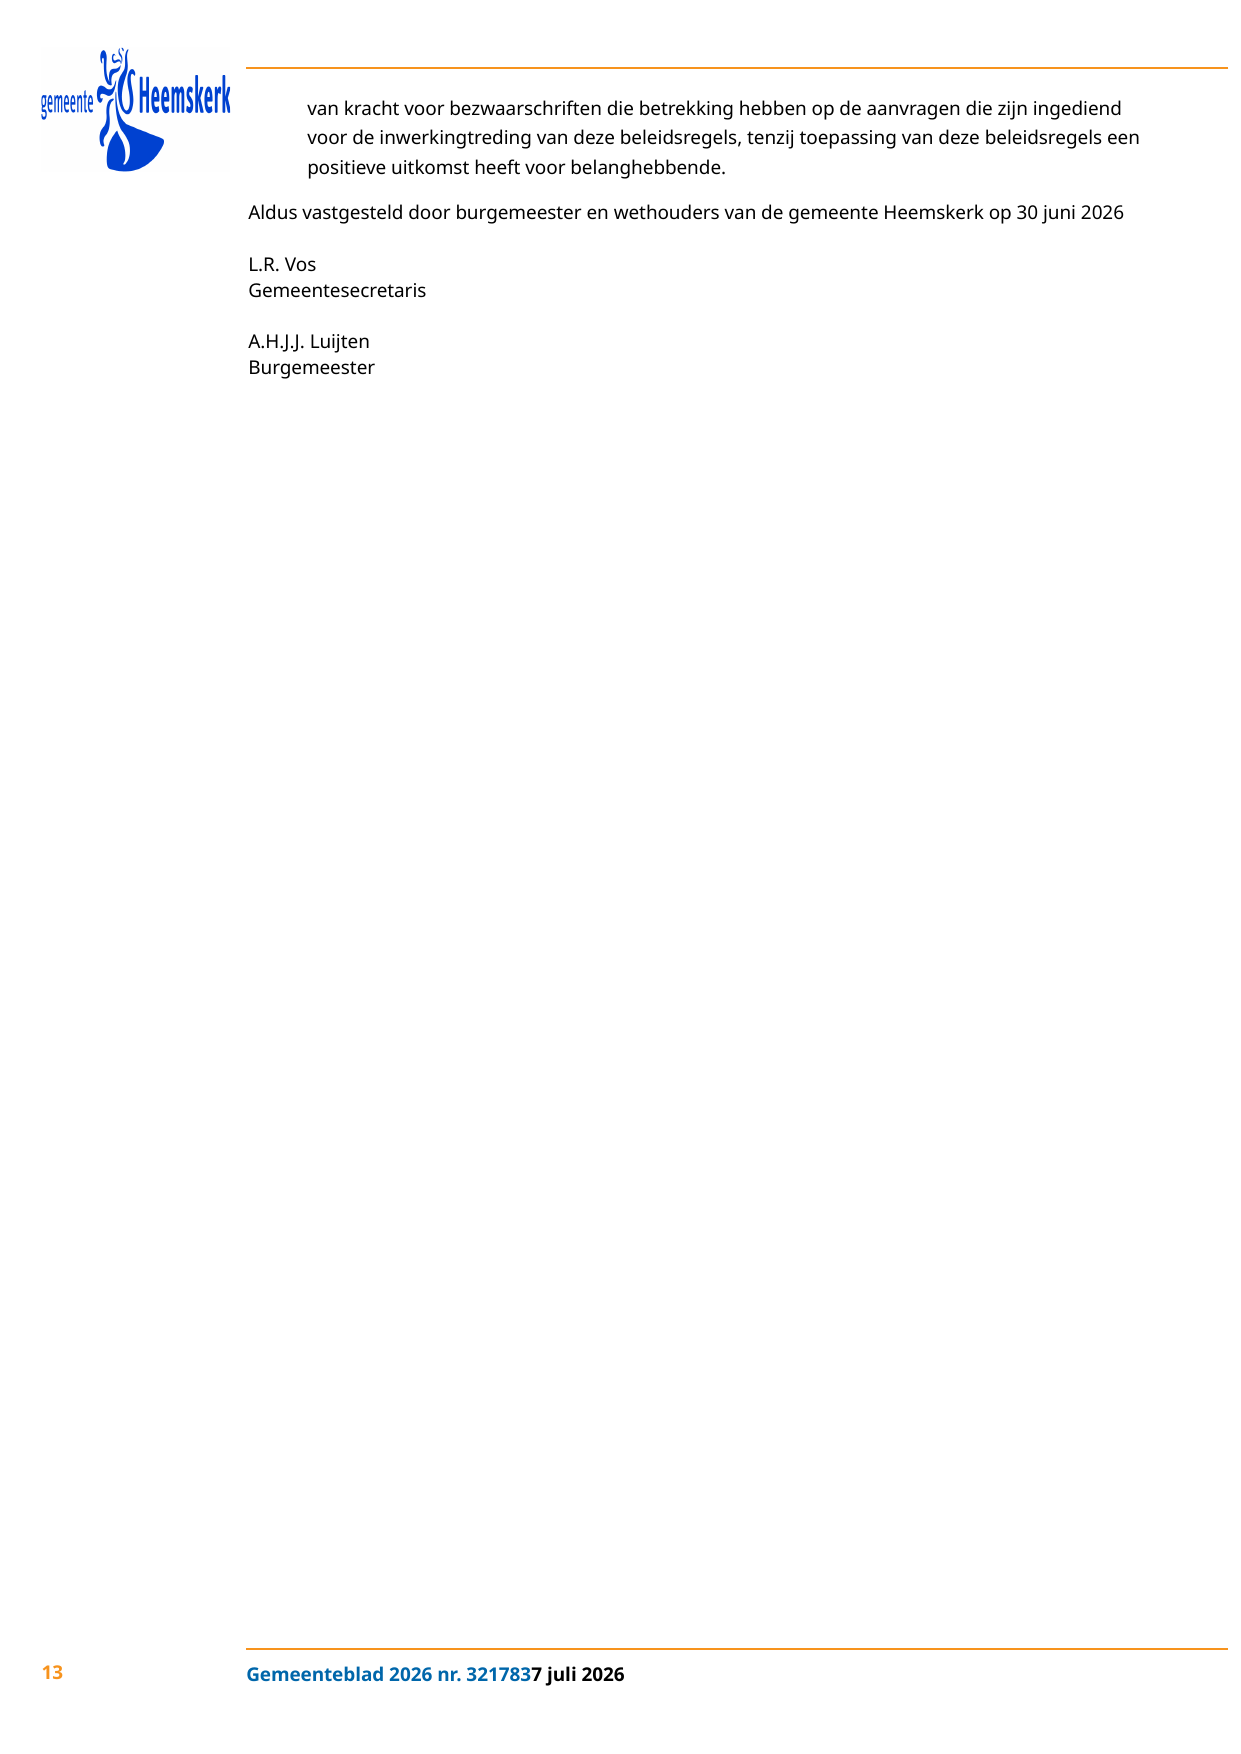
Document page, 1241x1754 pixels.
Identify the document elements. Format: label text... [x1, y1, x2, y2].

picture [41, 47, 231, 172]
text L.R. Vos [248, 251, 1152, 277]
list van kracht voor bezwaarschriften die betrekking hebben op de aanvragen die zijn ingediend voor de inwerkingtreding van deze beleidsregels, tenzij toepassing van deze beleidsregels een positieve uitkomst heeft voor belanghebbende. [248, 95, 1152, 180]
text Aldus vastgesteld door burgemeester en wethouders van de gemeente Heemskerk op 30 juni 2026 [248, 199, 1152, 225]
text Gemeentesecretaris [248, 277, 1152, 302]
text Burgemeester [248, 354, 1152, 380]
text A.H.J.J. Luijten [248, 328, 1152, 354]
